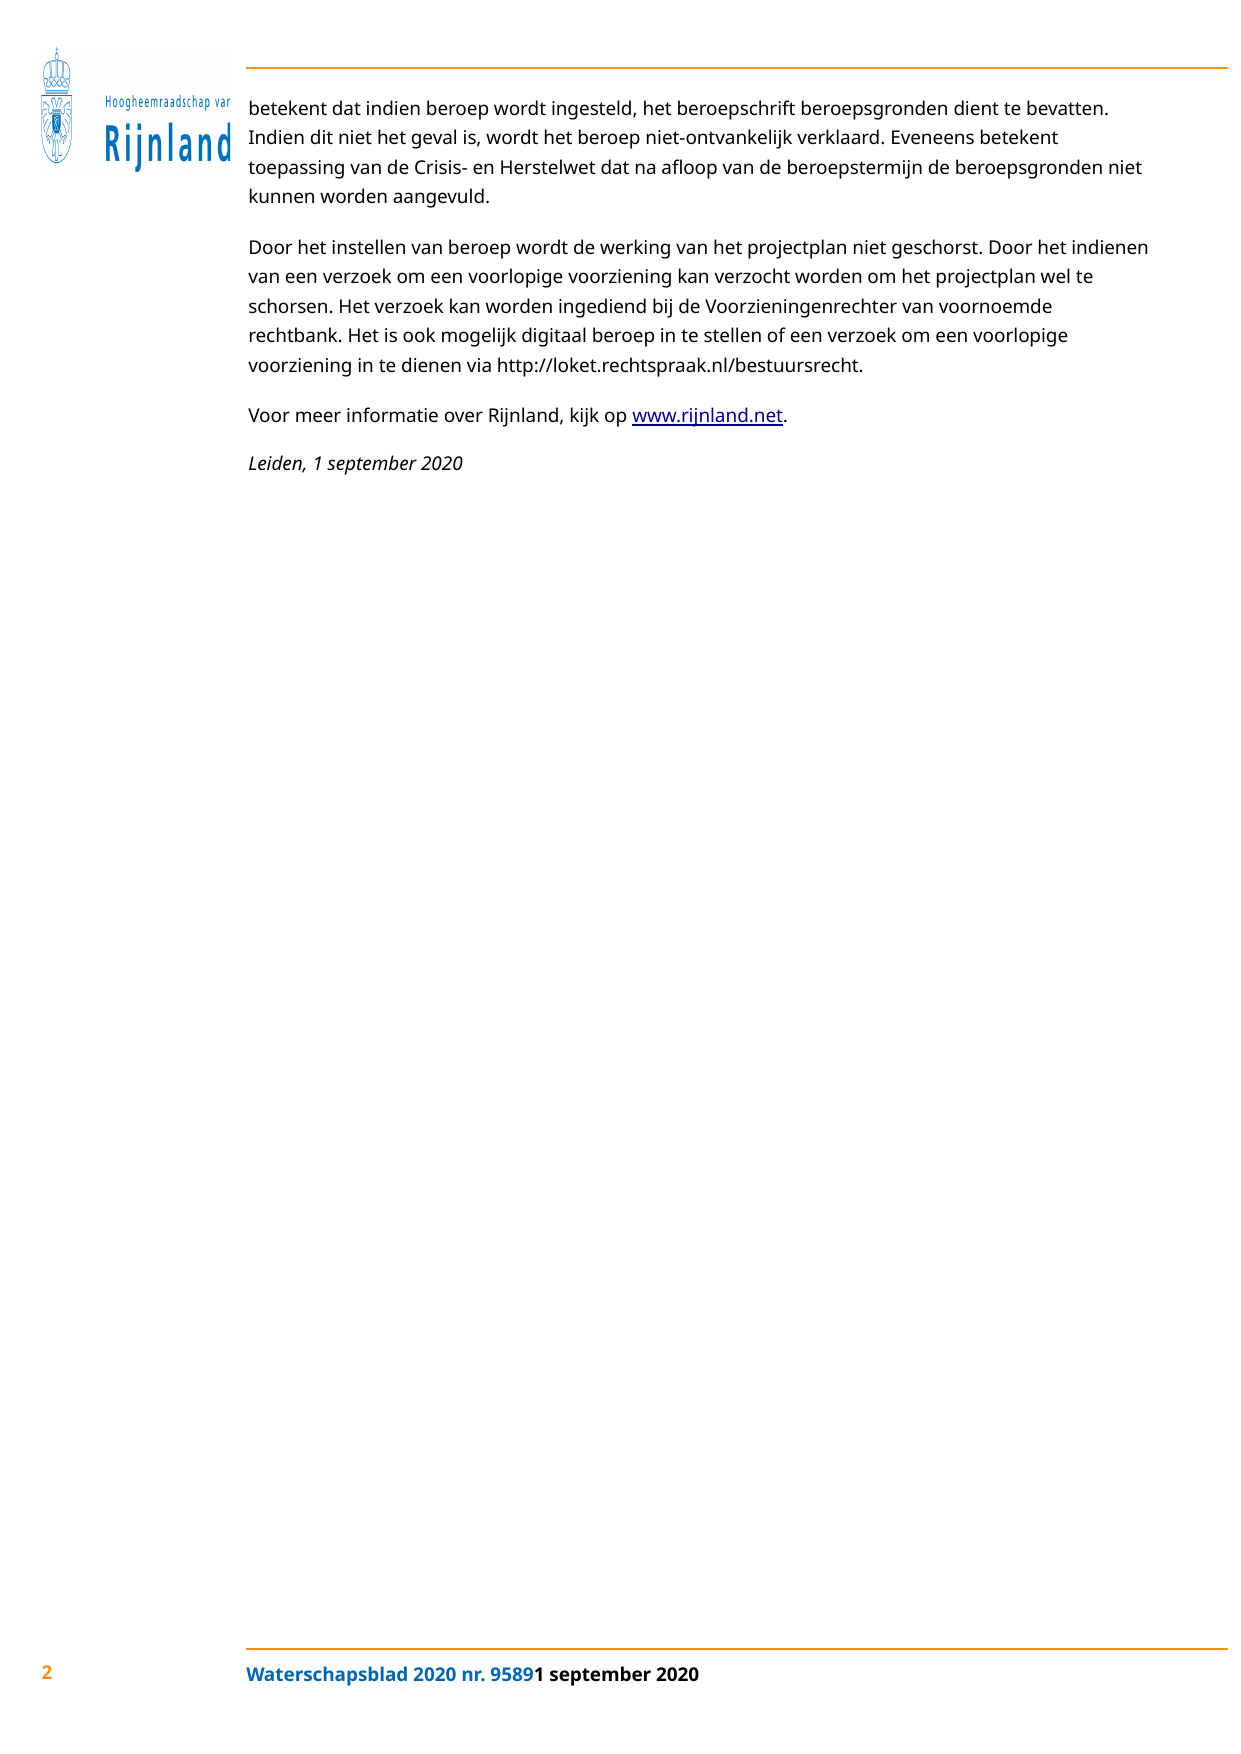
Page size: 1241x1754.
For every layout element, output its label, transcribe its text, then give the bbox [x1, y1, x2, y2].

text betekent dat indien beroep wordt ingesteld, het beroepschrift beroepsgronden dient te bevatten. Indien dit niet het geval is, wordt het beroep niet-ontvankelijk verklaard. Eveneens betekent toepassing van de Crisis- en Herstelwet dat na afloop van de beroepstermijn de beroepsgronden niet kunnen worden aangevuld. [248, 95, 1152, 209]
picture [41, 47, 231, 172]
text Voor meer informatie over Rijnland, kijk op www.rijnland.net. [248, 403, 1152, 428]
text Leiden, 1 september 2020 [248, 451, 1152, 476]
text Door het instellen van beroep wordt de werking van het projectplan niet geschorst. Door het indienen van een verzoek om een voorlopige voorziening kan verzocht worden om het projectplan wel te schorsen. Het verzoek kan worden ingediend bij de Voorzieningenrechter van voornoemde rechtbank. Het is ook mogelijk digitaal beroep in te stellen of een verzoek om een voorlopige voorziening in te dienen via http://loket.rechtspraak.nl/bestuursrecht. [248, 234, 1152, 378]
